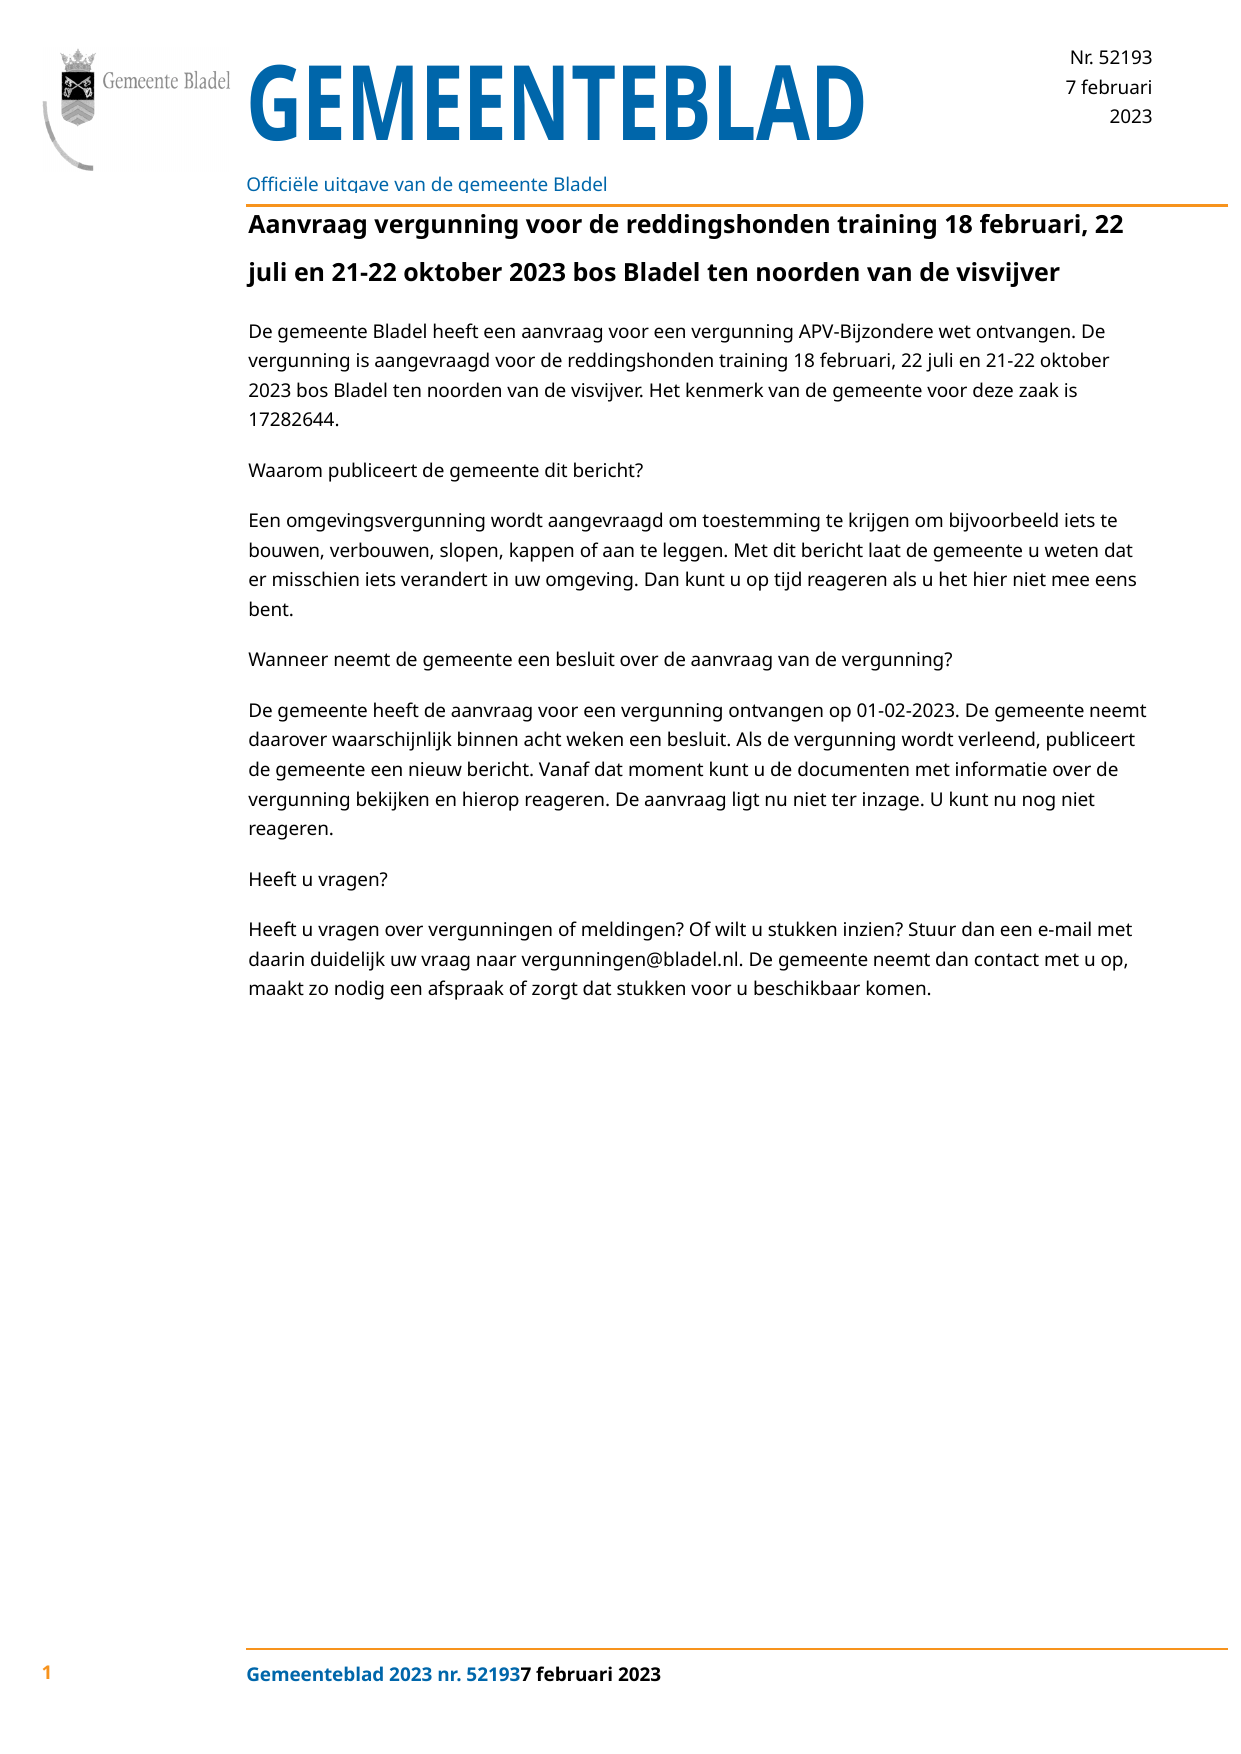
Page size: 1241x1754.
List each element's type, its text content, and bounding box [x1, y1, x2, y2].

text Heeft u vragen? [248, 866, 1152, 892]
picture [41, 47, 231, 172]
text De gemeente heeft de aanvraag voor een vergunning ontvangen op 01-02-2023. De gemeente neemt daarover waarschijnlijk binnen acht weken een besluit. Als de vergunning wordt verleend, publiceert de gemeente een nieuw bericht. Vanaf dat moment kunt u de documenten met informatie over de vergunning bekijken en hierop reageren. De aanvraag ligt nu niet ter inzage. U kunt nu nog niet reageren. [248, 697, 1152, 841]
text Aanvraag vergunning voor de reddingshonden training 18 februari, 22 juli en 21-22 oktober 2023 bos Bladel ten noorden van de visvijver [248, 207, 1152, 288]
text Waarom publiceert de gemeente dit bericht? [248, 457, 1152, 483]
text Wanneer neemt de gemeente een besluit over de aanvraag van de vergunning? [248, 647, 1152, 672]
text De gemeente Bladel heeft een aanvraag voor een vergunning APV-Bijzondere wet ontvangen. De vergunning is aangevraagd voor de reddingshonden training 18 februari, 22 juli en 21-22 oktober 2023 bos Bladel ten noorden van de visvijver. Het kenmerk van de gemeente voor deze zaak is 17282644. [248, 318, 1152, 432]
text Een omgevingsvergunning wordt aangevraagd om toestemming te krijgen om bijvoorbeeld iets te bouwen, verbouwen, slopen, kappen of aan te leggen. Met dit bericht laat de gemeente u weten dat er misschien iets verandert in uw omgeving. Dan kunt u op tijd reageren als u het hier niet mee eens bent. [248, 507, 1152, 622]
text Heeft u vragen over vergunningen of meldingen? Of wilt u stukken inzien? Stuur dan een e-mail met daarin duidelijk uw vraag naar vergunningen@bladel.nl. De gemeente neemt dan contact met u op, maakt zo nodig een afspraak of zorgt dat stukken voor u beschikbaar komen. [248, 916, 1152, 1001]
